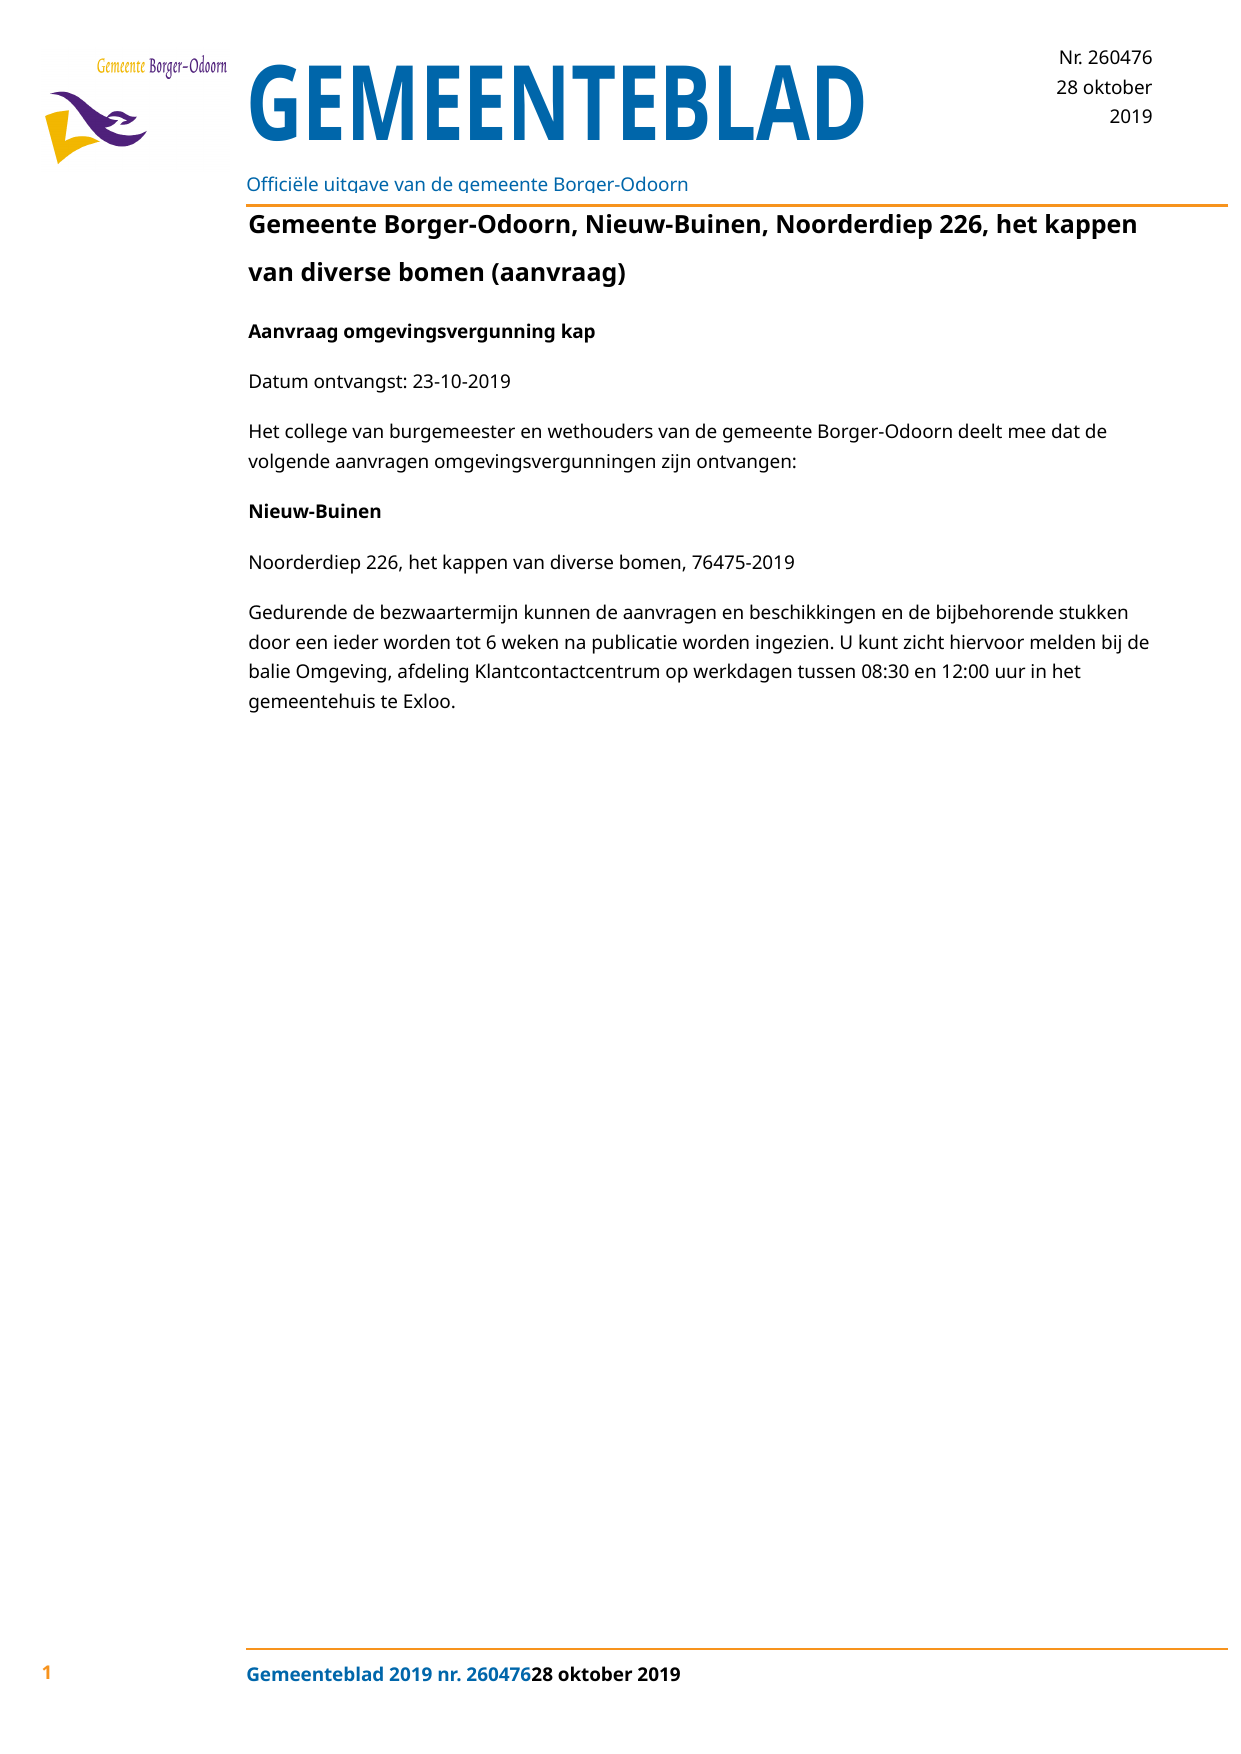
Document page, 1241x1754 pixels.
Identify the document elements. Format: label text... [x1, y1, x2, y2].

text Nieuw-Buinen [248, 499, 1152, 524]
picture [41, 47, 231, 172]
text Noorderdiep 226, het kappen van diverse bomen, 76475-2019 [248, 549, 1152, 575]
text Gemeente Borger-Odoorn, Nieuw-Buinen, Noorderdiep 226, het kappen van diverse bomen (aanvraag) [248, 207, 1152, 288]
text Aanvraag omgevingsvergunning kap [248, 318, 1152, 344]
text Het college van burgemeester en wethouders van de gemeente Borger-Odoorn deelt mee dat de volgende aanvragen omgevingsvergunningen zijn ontvangen: [248, 419, 1152, 474]
text Datum ontvangst: 23-10-2019 [248, 368, 1152, 394]
text Gedurende de bezwaartermijn kunnen de aanvragen en beschikkingen en de bijbehorende stukken door een ieder worden tot 6 weken na publicatie worden ingezien. U kunt zicht hiervoor melden bij de balie Omgeving, afdeling Klantcontactcentrum op werkdagen tussen 08:30 en 12:00 uur in het gemeentehuis te Exloo. [248, 599, 1152, 714]
